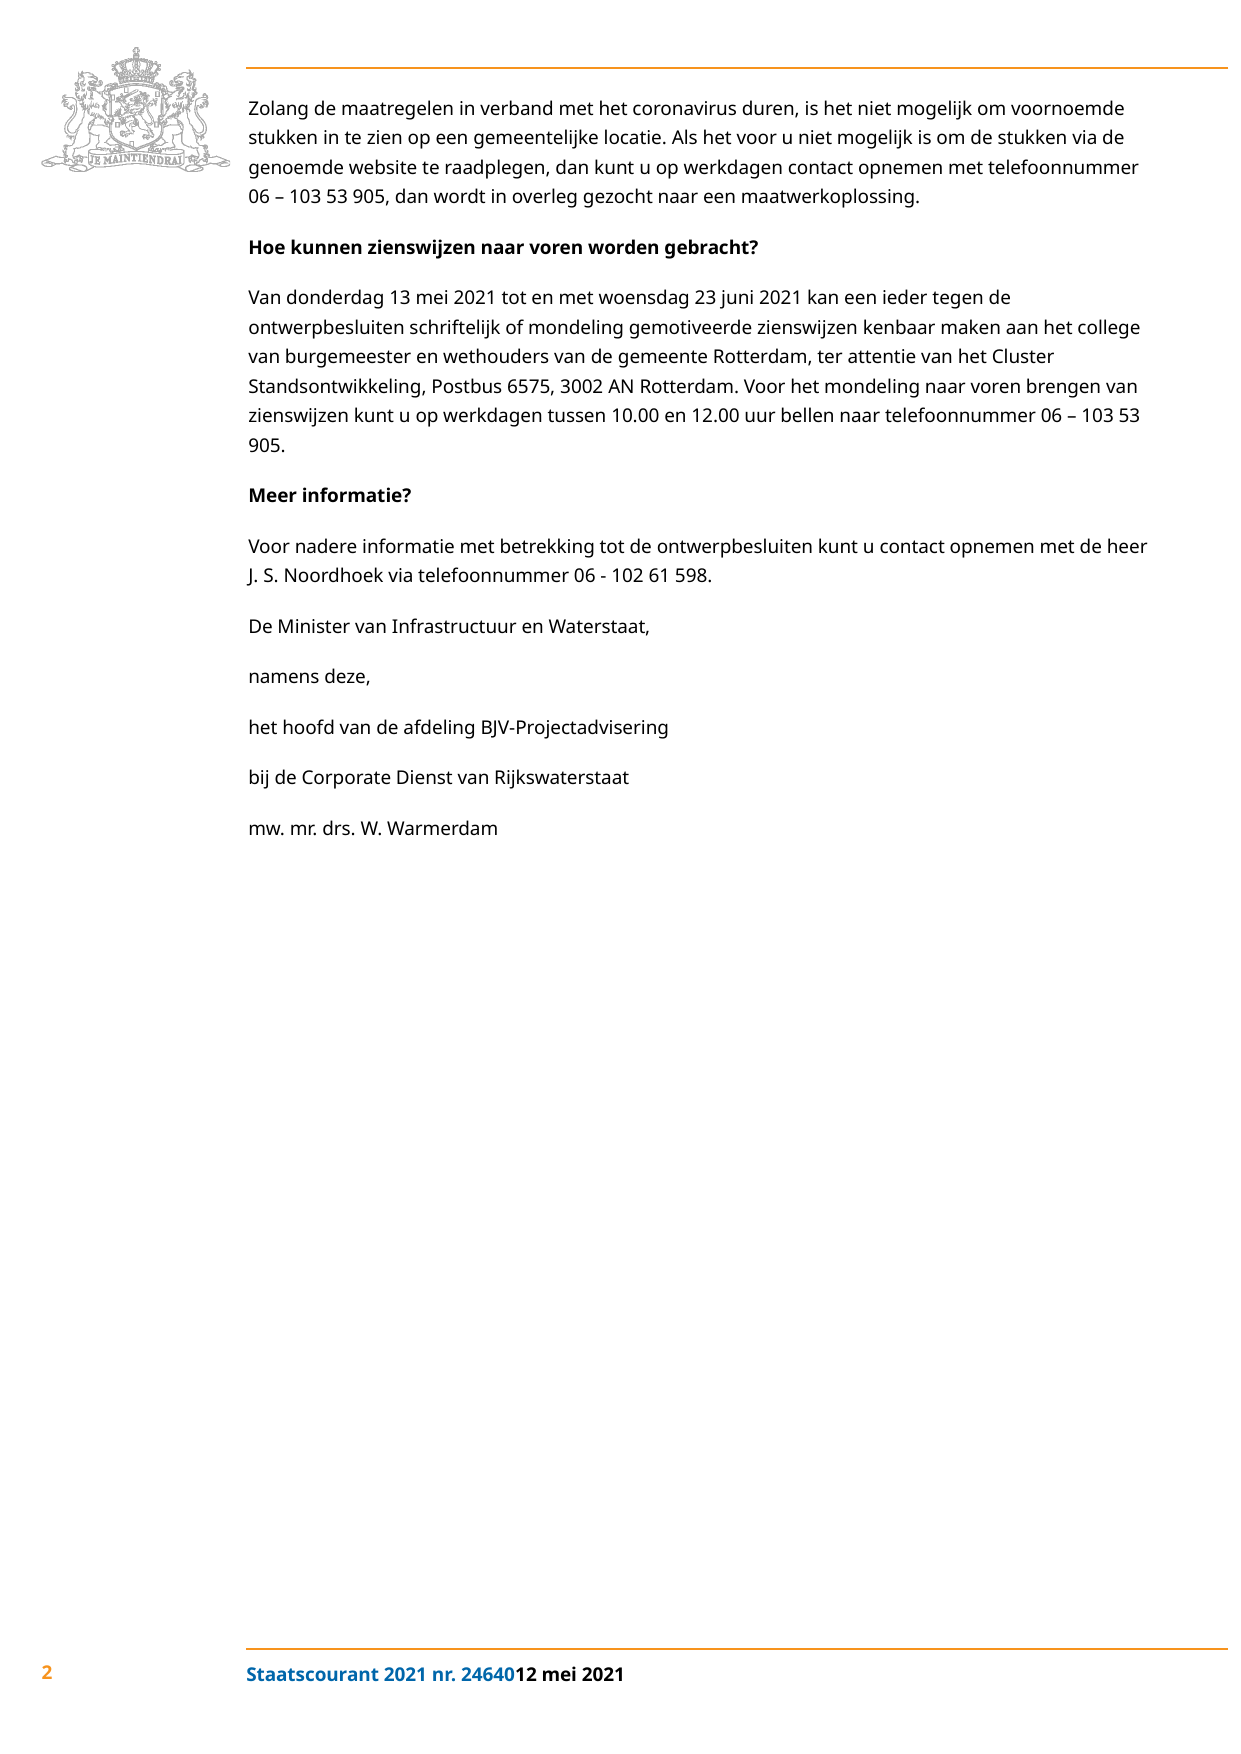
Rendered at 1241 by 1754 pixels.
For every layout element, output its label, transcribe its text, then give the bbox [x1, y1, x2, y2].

text Meer informatie? [248, 483, 1152, 508]
text bij de Corporate Dienst van Rijkswaterstaat [248, 764, 1152, 790]
text Voor nadere informatie met betrekking tot de ontwerpbesluiten kunt u contact opnemen met de heer J. S. Noordhoek via telefoonnummer 06 - 102 61 598. [248, 533, 1152, 588]
text het hoofd van de afdeling BJV-Projectadvisering [248, 714, 1152, 740]
text Zolang de maatregelen in verband met het coronavirus duren, is het niet mogelijk om voornoemde stukken in te zien op een gemeentelijke locatie. Als het voor u niet mogelijk is om de stukken via de genoemde website te raadplegen, dan kunt u op werkdagen contact opnemen met telefoonnummer 06 – 103 53 905, dan wordt in overleg gezocht naar een maatwerkoplossing. [248, 95, 1152, 209]
text namens deze, [248, 663, 1152, 689]
text Hoe kunnen zienswijzen naar voren worden gebracht? [248, 234, 1152, 260]
text mw. mr. drs. W. Warmerdam [248, 815, 1152, 841]
text Van donderdag 13 mei 2021 tot en met woensdag 23 juni 2021 kan een ieder tegen de ontwerpbesluiten schriftelijk of mondeling gemotiveerde zienswijzen kenbaar maken aan het college van burgemeester en wethouders van de gemeente Rotterdam, ter attentie van het Cluster Standsontwikkeling, Postbus 6575, 3002 AN Rotterdam. Voor het mondeling naar voren brengen van zienswijzen kunt u op werkdagen tussen 10.00 en 12.00 uur bellen naar telefoonnummer 06 – 103 53 905. [248, 284, 1152, 458]
text De Minister van Infrastructuur en Waterstaat, [248, 613, 1152, 639]
picture [41, 47, 231, 172]
